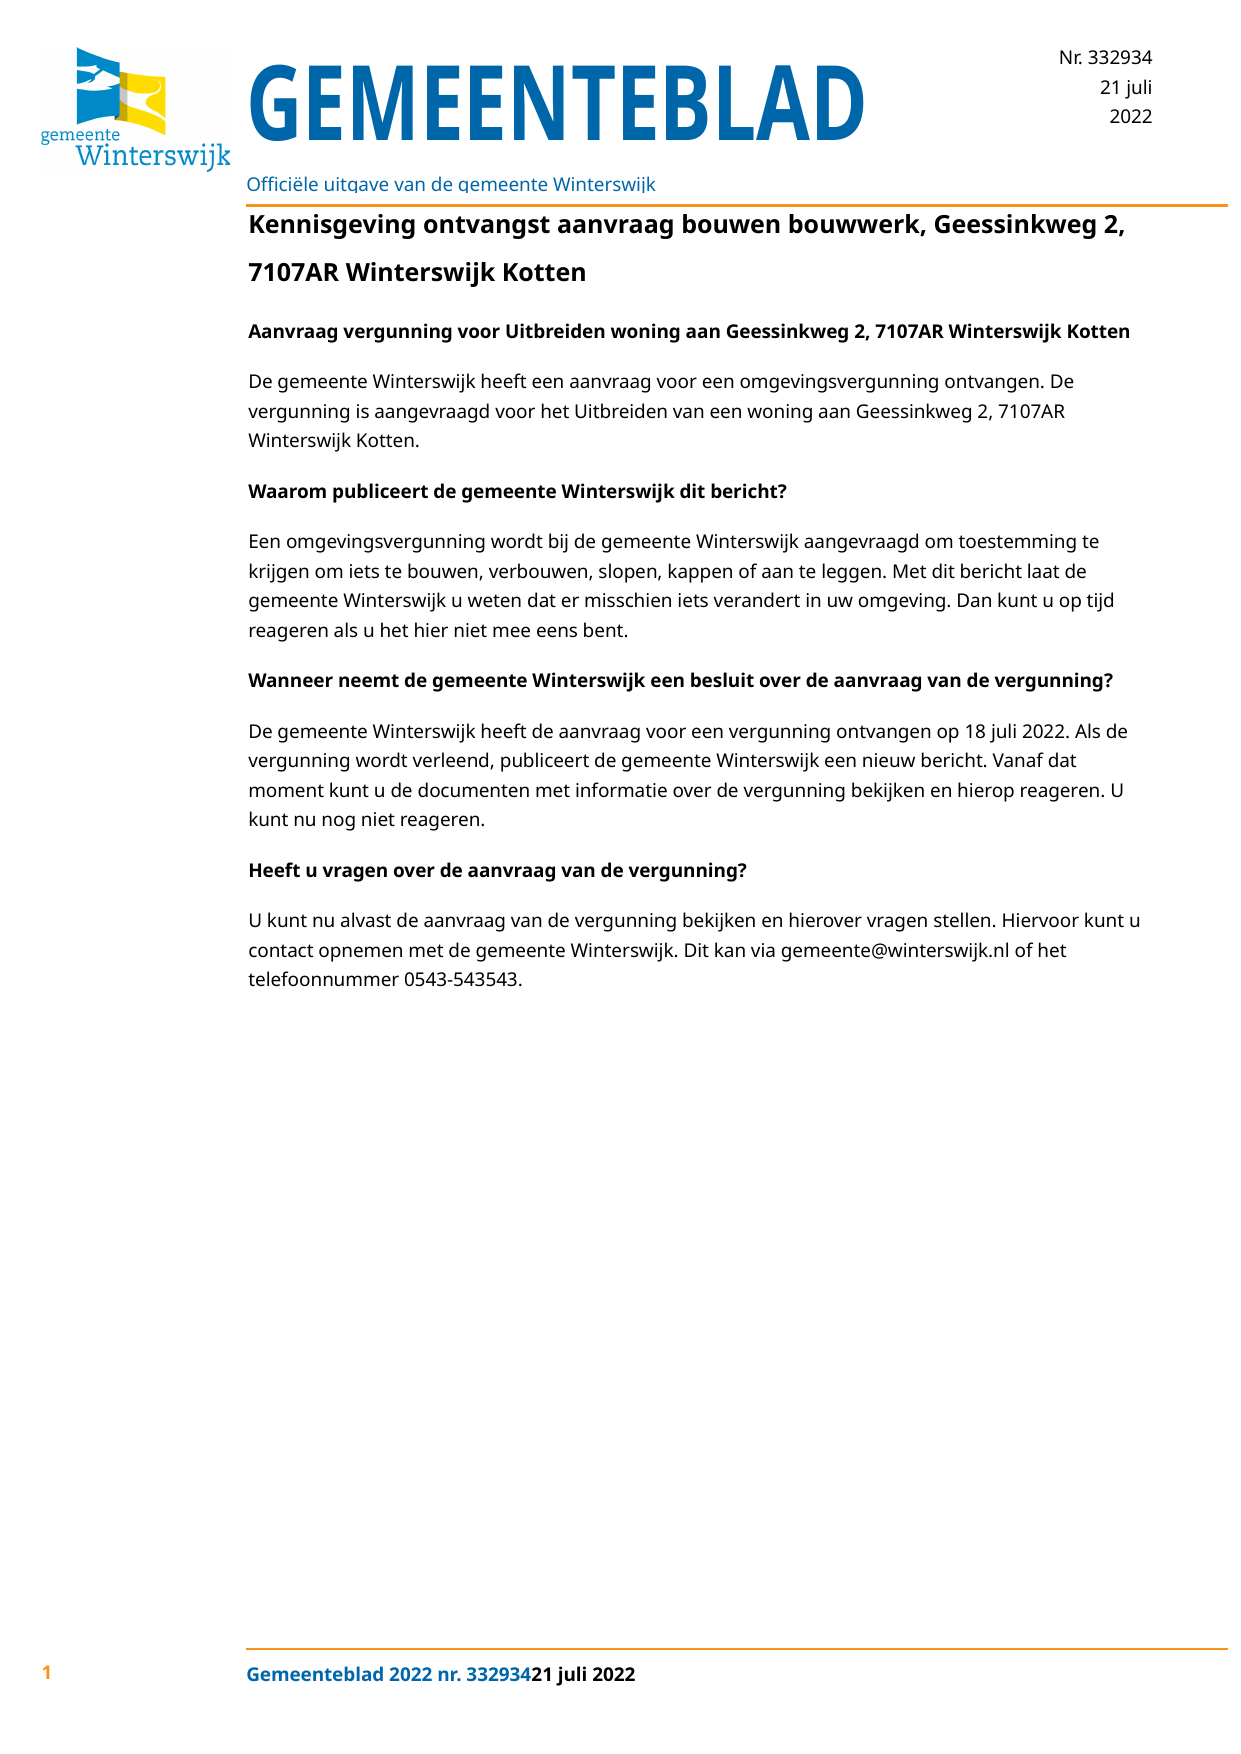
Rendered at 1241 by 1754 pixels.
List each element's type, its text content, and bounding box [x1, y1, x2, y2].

picture [41, 47, 231, 172]
text Kennisgeving ontvangst aanvraag bouwen bouwwerk, Geessinkweg 2, 7107AR Winterswijk Kotten [248, 207, 1152, 288]
text Een omgevingsvergunning wordt bij de gemeente Winterswijk aangevraagd om toestemming te krijgen om iets te bouwen, verbouwen, slopen, kappen of aan te leggen. Met dit bericht laat de gemeente Winterswijk u weten dat er misschien iets verandert in uw omgeving. Dan kunt u op tijd reageren als u het hier niet mee eens bent. [248, 528, 1152, 643]
text Aanvraag vergunning voor Uitbreiden woning aan Geessinkweg 2, 7107AR Winterswijk Kotten [248, 318, 1152, 344]
text De gemeente Winterswijk heeft een aanvraag voor een omgevingsvergunning ontvangen. De vergunning is aangevraagd voor het Uitbreiden van een woning aan Geessinkweg 2, 7107AR Winterswijk Kotten. [248, 368, 1152, 453]
text U kunt nu alvast de aanvraag van de vergunning bekijken en hierover vragen stellen. Hiervoor kunt u contact opnemen met de gemeente Winterswijk. Dit kan via gemeente@winterswijk.nl of het telefoonnummer 0543-543543. [248, 907, 1152, 992]
text Waarom publiceert de gemeente Winterswijk dit bericht? [248, 478, 1152, 504]
picture [225, 153, 231, 162]
text Wanneer neemt de gemeente Winterswijk een besluit over de aanvraag van de vergunning? [248, 667, 1152, 693]
text De gemeente Winterswijk heeft de aanvraag voor een vergunning ontvangen op 18 juli 2022. Als de vergunning wordt verleend, publiceert de gemeente Winterswijk een nieuw bericht. Vanaf dat moment kunt u de documenten met informatie over de vergunning bekijken en hierop reageren. U kunt nu nog niet reageren. [248, 718, 1152, 832]
text Heeft u vragen over de aanvraag van de vergunning? [248, 857, 1152, 883]
